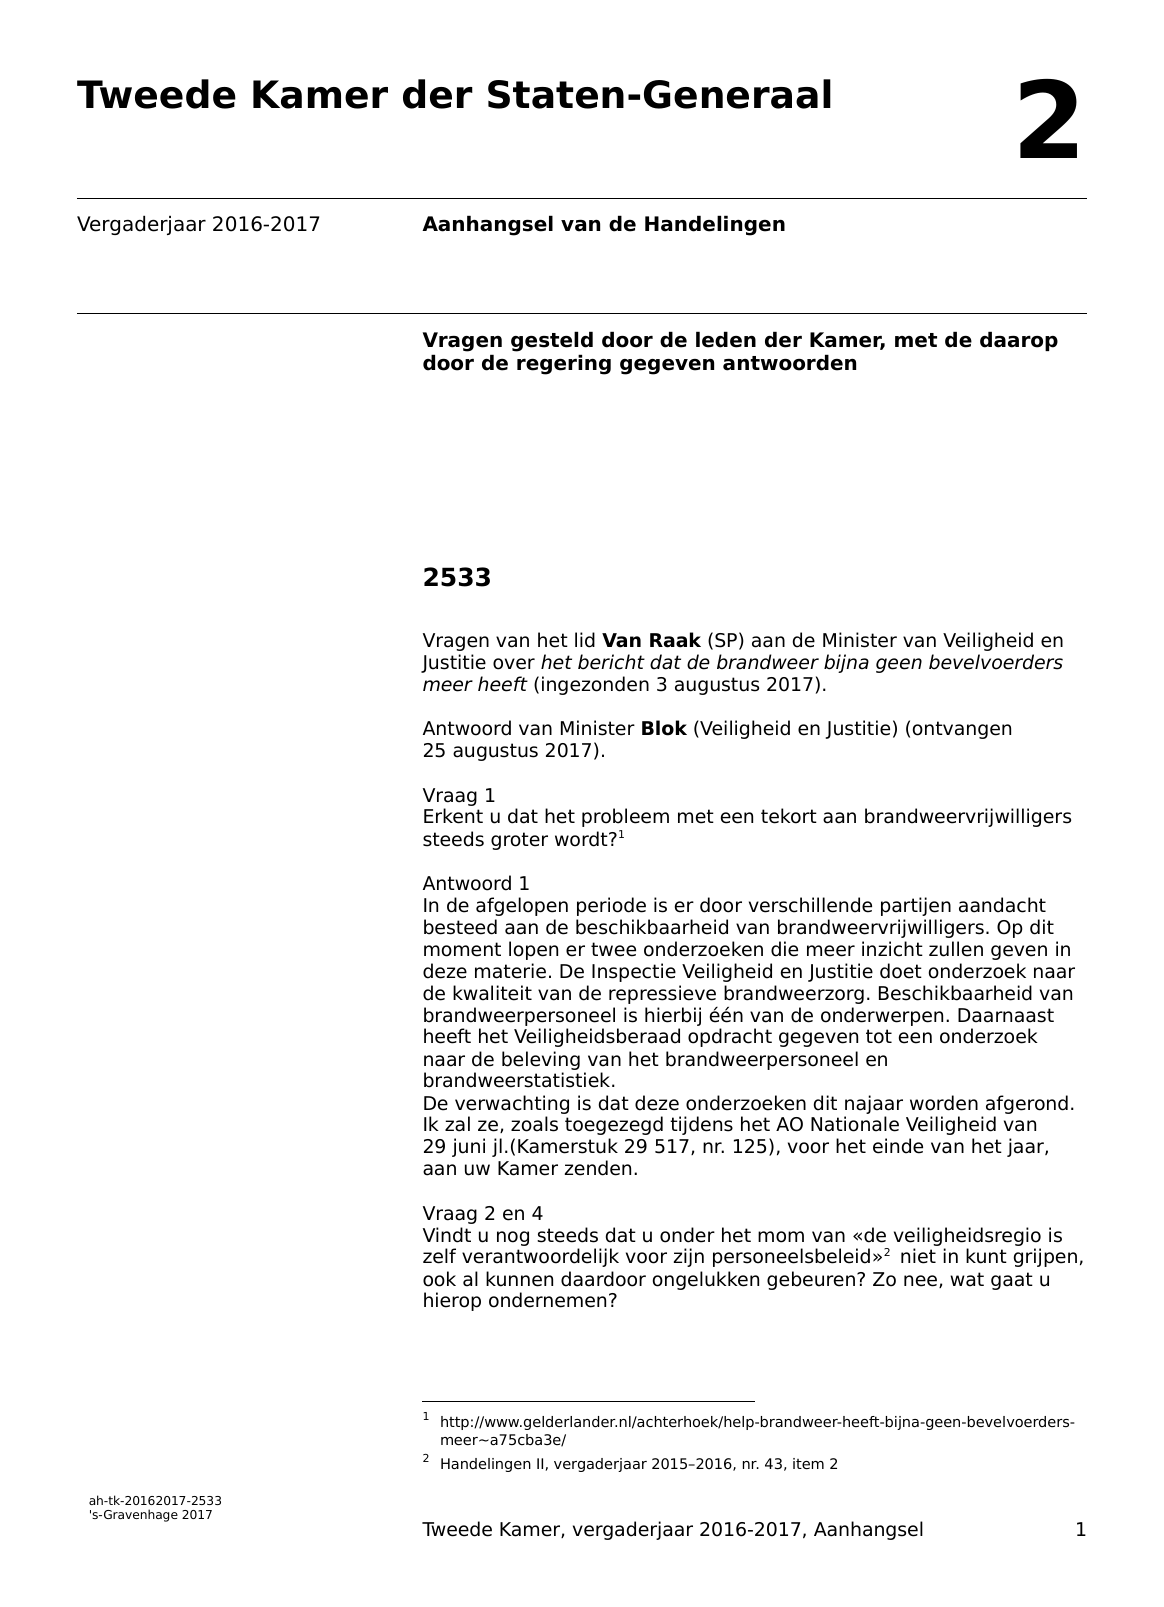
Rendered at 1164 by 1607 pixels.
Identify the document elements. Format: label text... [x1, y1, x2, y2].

text Vindt u nog steeds dat u onder het mom van «de veiligheidsregio is zelf verantwoordelijk voor zijn personeelsbeleid» niet in kunt grijpen, ook al kunnen daardoor ongelukken gebeuren? Zo nee, wat gaat u hierop ondernemen? [422, 1224, 1087, 1312]
text Erkent u dat het probleem met een tekort aan brandweervrijwilligers steeds groter wordt? [422, 806, 1087, 850]
text Vraag 1 [422, 784, 1087, 806]
text 's-Gravenhage 2017 [88, 1508, 323, 1522]
table_cell Vragen gesteld door de leden der Kamer, met de daarop door de regering gegeven antwoorden [422, 314, 1087, 375]
text 2533 [422, 563, 1087, 592]
text http://www.gelderlander.nl/achterhoek/help-brandweer-heeft-bijna-geen-bevelvoerders-meer~a75cba3e/ [422, 1410, 1087, 1449]
text Vragen van het lid Van Raak (SP) aan de Minister van Veiligheid en Justitie over het bericht dat de brandweer bijna geen bevelvoerders meer heeft (ingezonden 3 augustus 2017). [422, 630, 1087, 696]
table_header Tweede Kamer der Staten-Generaal [77, 59, 886, 198]
text In de afgelopen periode is er door verschillende partijen aandacht besteed aan de beschikbaarheid van brandweervrijwilligers. Op dit moment lopen er twee onderzoeken die meer inzicht zullen geven in deze materie. De Inspectie Veiligheid en Justitie doet onderzoek naar de kwaliteit van de repressieve brandweerzorg. Beschikbaarheid van brandweerpersoneel is hierbij één van de onderwerpen. Daarnaast heeft het Veiligheidsberaad opdracht gegeven tot een onderzoek naar de beleving van het brandweerpersoneel en brandweerstatistiek. [422, 894, 1087, 1092]
table_header 2 [886, 59, 1087, 198]
text Antwoord 1 [422, 873, 1087, 894]
table_cell [77, 314, 422, 375]
text Vraag 2 en 4 [422, 1202, 1087, 1224]
text ah-tk-20162017-2533 [88, 1494, 323, 1508]
table_cell Vergaderjaar 2016-2017 [77, 199, 422, 313]
text Handelingen II, vergaderjaar 2015–2016, nr. 43, item 2 [422, 1452, 1087, 1474]
text Antwoord van Minister Blok (Veiligheid en Justitie) (ontvangen 25 augustus 2017). [422, 718, 1087, 762]
table_cell Aanhangsel van de Handelingen [422, 199, 1087, 313]
text De verwachting is dat deze onderzoeken dit najaar worden afgerond. Ik zal ze, zoals toegezegd tijdens het AO Nationale Veiligheid van 29 juni jl.(Kamerstuk 29 517, nr. 125), voor het einde van het jaar, aan uw Kamer zenden. [422, 1092, 1087, 1180]
